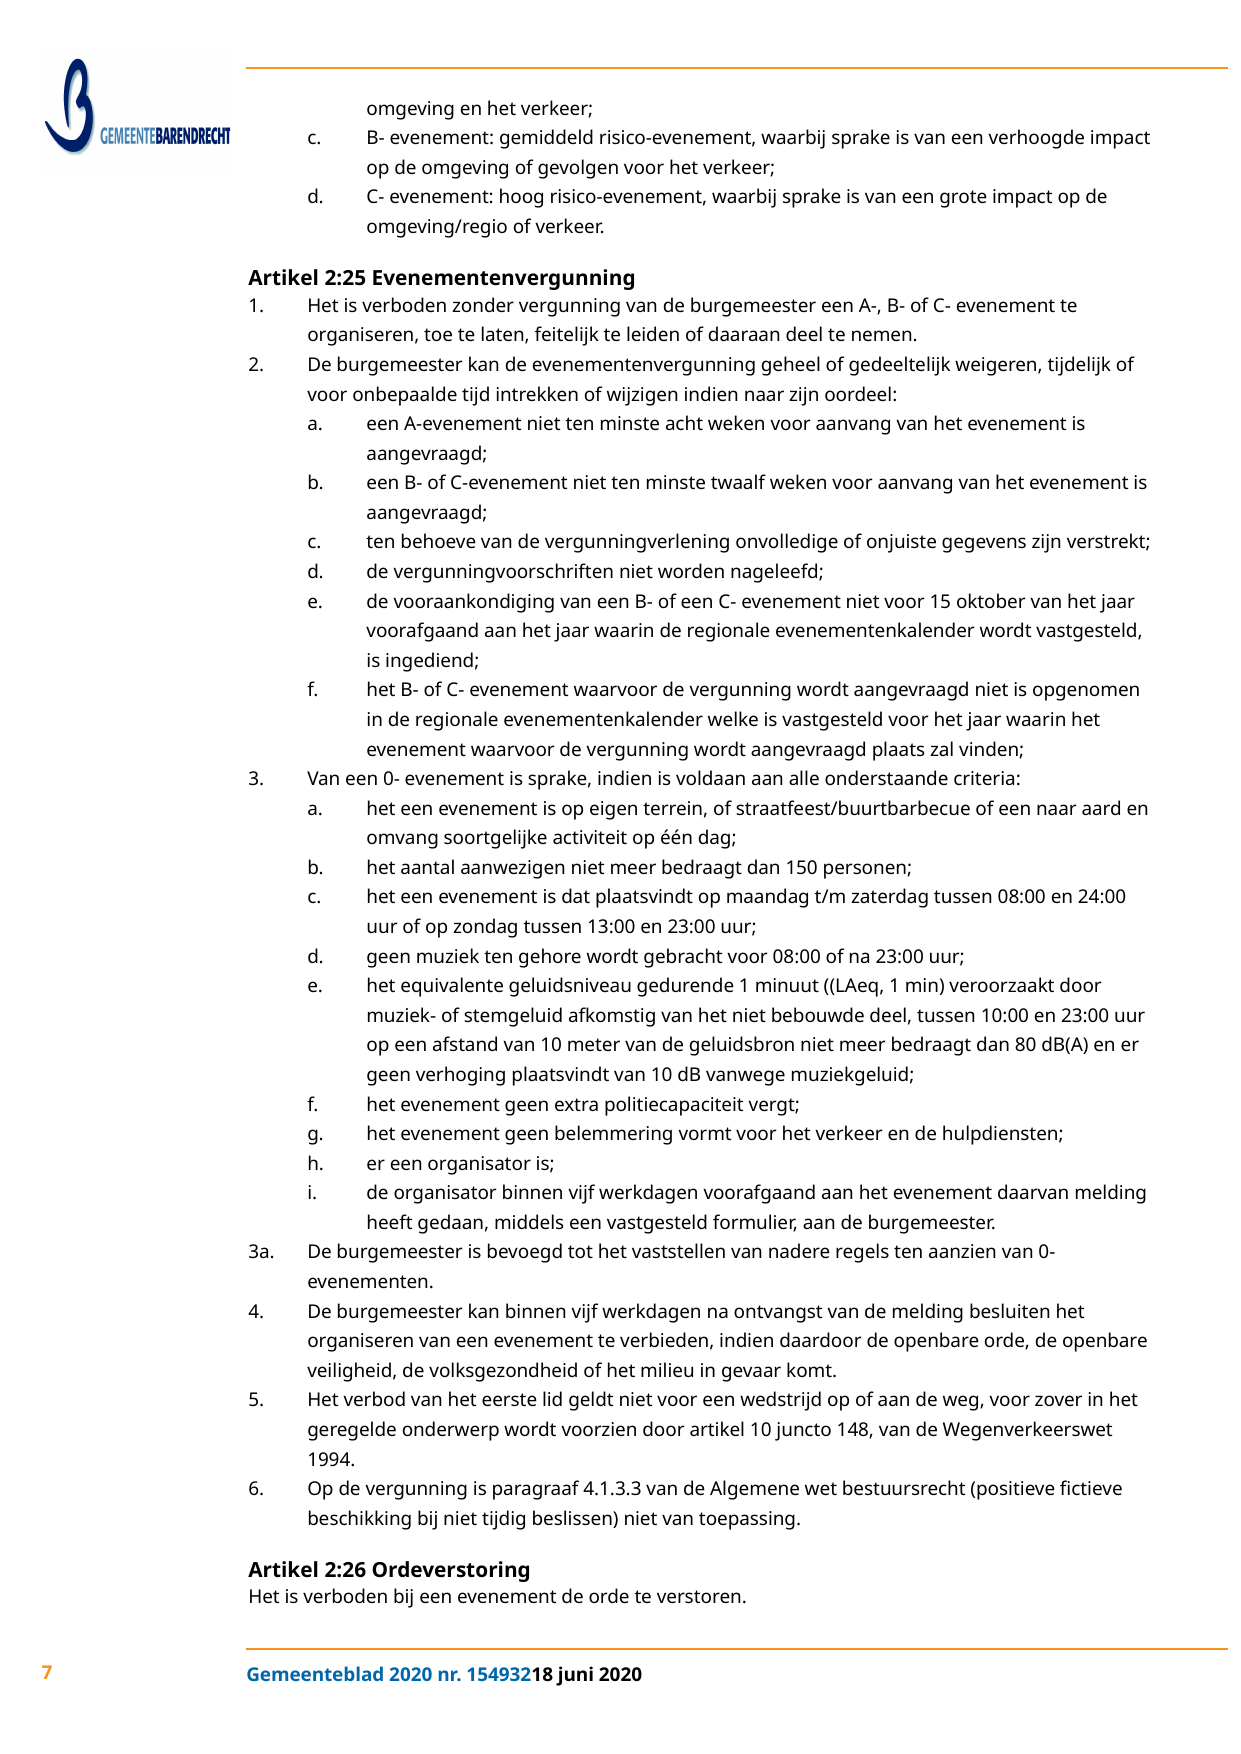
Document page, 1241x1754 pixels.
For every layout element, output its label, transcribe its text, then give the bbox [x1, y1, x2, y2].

list de vergunningvoorschriften niet worden nageleefd; [307, 558, 1152, 584]
list C- evenement: hoog risico-evenement, waarbij sprake is van een grote impact op de omgeving/regio of verkeer. [307, 183, 1152, 239]
list het een evenement is op eigen terrein, of straatfeest/buurtbarbecue of een naar aard en omvang soortgelijke activiteit op één dag; [307, 795, 1152, 850]
text Artikel 2:26 Ordeverstoring [248, 1555, 1152, 1584]
list de vooraankondiging van een B- of een C- evenement niet voor 15 oktober van het jaar voorafgaand aan het jaar waarin de regionale evenementenkalender wordt vastgesteld, is ingediend; [307, 588, 1152, 673]
text Het is verboden bij een evenement de orde te verstoren. [248, 1584, 1152, 1609]
list B- evenement: gemiddeld risico-evenement, waarbij sprake is van een verhoogde impact op de omgeving of gevolgen voor het verkeer; [307, 124, 1152, 180]
list Het is verboden zonder vergunning van de burgemeester een A-, B- of C- evenement te organiseren, toe te laten, feitelijk te leiden of daaraan deel te nemen. [248, 292, 1152, 347]
list het evenement geen extra politiecapaciteit vergt; [307, 1091, 1152, 1116]
list het equivalente geluidsniveau gedurende 1 minuut ((LAeq, 1 min) veroorzaakt door muziek- of stemgeluid afkomstig van het niet bebouwde deel, tussen 10:00 en 23:00 uur op een afstand van 10 meter van de geluidsbron niet meer bedraagt dan 80 dB(A) en er geen verhoging plaatsvindt van 10 dB vanwege muziekgeluid; [307, 972, 1152, 1087]
list er een organisator is; [307, 1150, 1152, 1176]
list ten behoeve van de vergunningverlening onvolledige of onjuiste gegevens zijn verstrekt; [307, 529, 1152, 554]
list een A-evenement niet ten minste acht weken voor aanvang van het evenement is aangevraagd; [307, 410, 1152, 466]
list De burgemeester kan de evenementenvergunning geheel of gedeeltelijk weigeren, tijdelijk of voor onbepaalde tijd intrekken of wijzigen indien naar zijn oordeel: [248, 351, 1152, 406]
list Van een 0- evenement is sprake, indien is voldaan aan alle onderstaande criteria: [248, 765, 1152, 791]
list een B- of C-evenement niet ten minste twaalf weken voor aanvang van het evenement is aangevraagd; [307, 469, 1152, 525]
list het een evenement is dat plaatsvindt op maandag t/m zaterdag tussen 08:00 en 24:00 uur of op zondag tussen 13:00 en 23:00 uur; [307, 884, 1152, 939]
list Het verbod van het eerste lid geldt niet voor een wedstrijd op of aan de weg, voor zover in het geregelde onderwerp wordt voorzien door artikel 10 juncto 148, van de Wegenverkeerswet 1994. [248, 1387, 1152, 1471]
text Artikel 2:25 Evenementenvergunning [248, 263, 1152, 292]
list Op de vergunning is paragraaf 4.1.3.3 van de Algemene wet bestuursrecht (positieve fictieve beschikking bij niet tijdig beslissen) niet van toepassing. [248, 1475, 1152, 1531]
list het aantal aanwezigen niet meer bedraagt dan 150 personen; [307, 854, 1152, 880]
list omgeving en het verkeer; [307, 95, 1152, 121]
list De burgemeester kan binnen vijf werkdagen na ontvangst van de melding besluiten het organiseren van een evenement te verbieden, indien daardoor de openbare orde, de openbare veiligheid, de volksgezondheid of het milieu in gevaar komt. [248, 1298, 1152, 1383]
list de organisator binnen vijf werkdagen voorafgaand aan het evenement daarvan melding heeft gedaan, middels een vastgesteld formulier, aan de burgemeester. [307, 1179, 1152, 1235]
list het evenement geen belemmering vormt voor het verkeer en de hulpdiensten; [307, 1120, 1152, 1146]
list het B- of C- evenement waarvoor de vergunning wordt aangevraagd niet is opgenomen in de regionale evenementenkalender welke is vastgesteld voor het jaar waarin het evenement waarvoor de vergunning wordt aangevraagd plaats zal vinden; [307, 677, 1152, 761]
list geen muziek ten gehore wordt gebracht voor 08:00 of na 23:00 uur; [307, 943, 1152, 968]
picture [41, 47, 231, 172]
list De burgemeester is bevoegd tot het vaststellen van nadere regels ten aanzien van 0- evenementen. [248, 1239, 1152, 1294]
